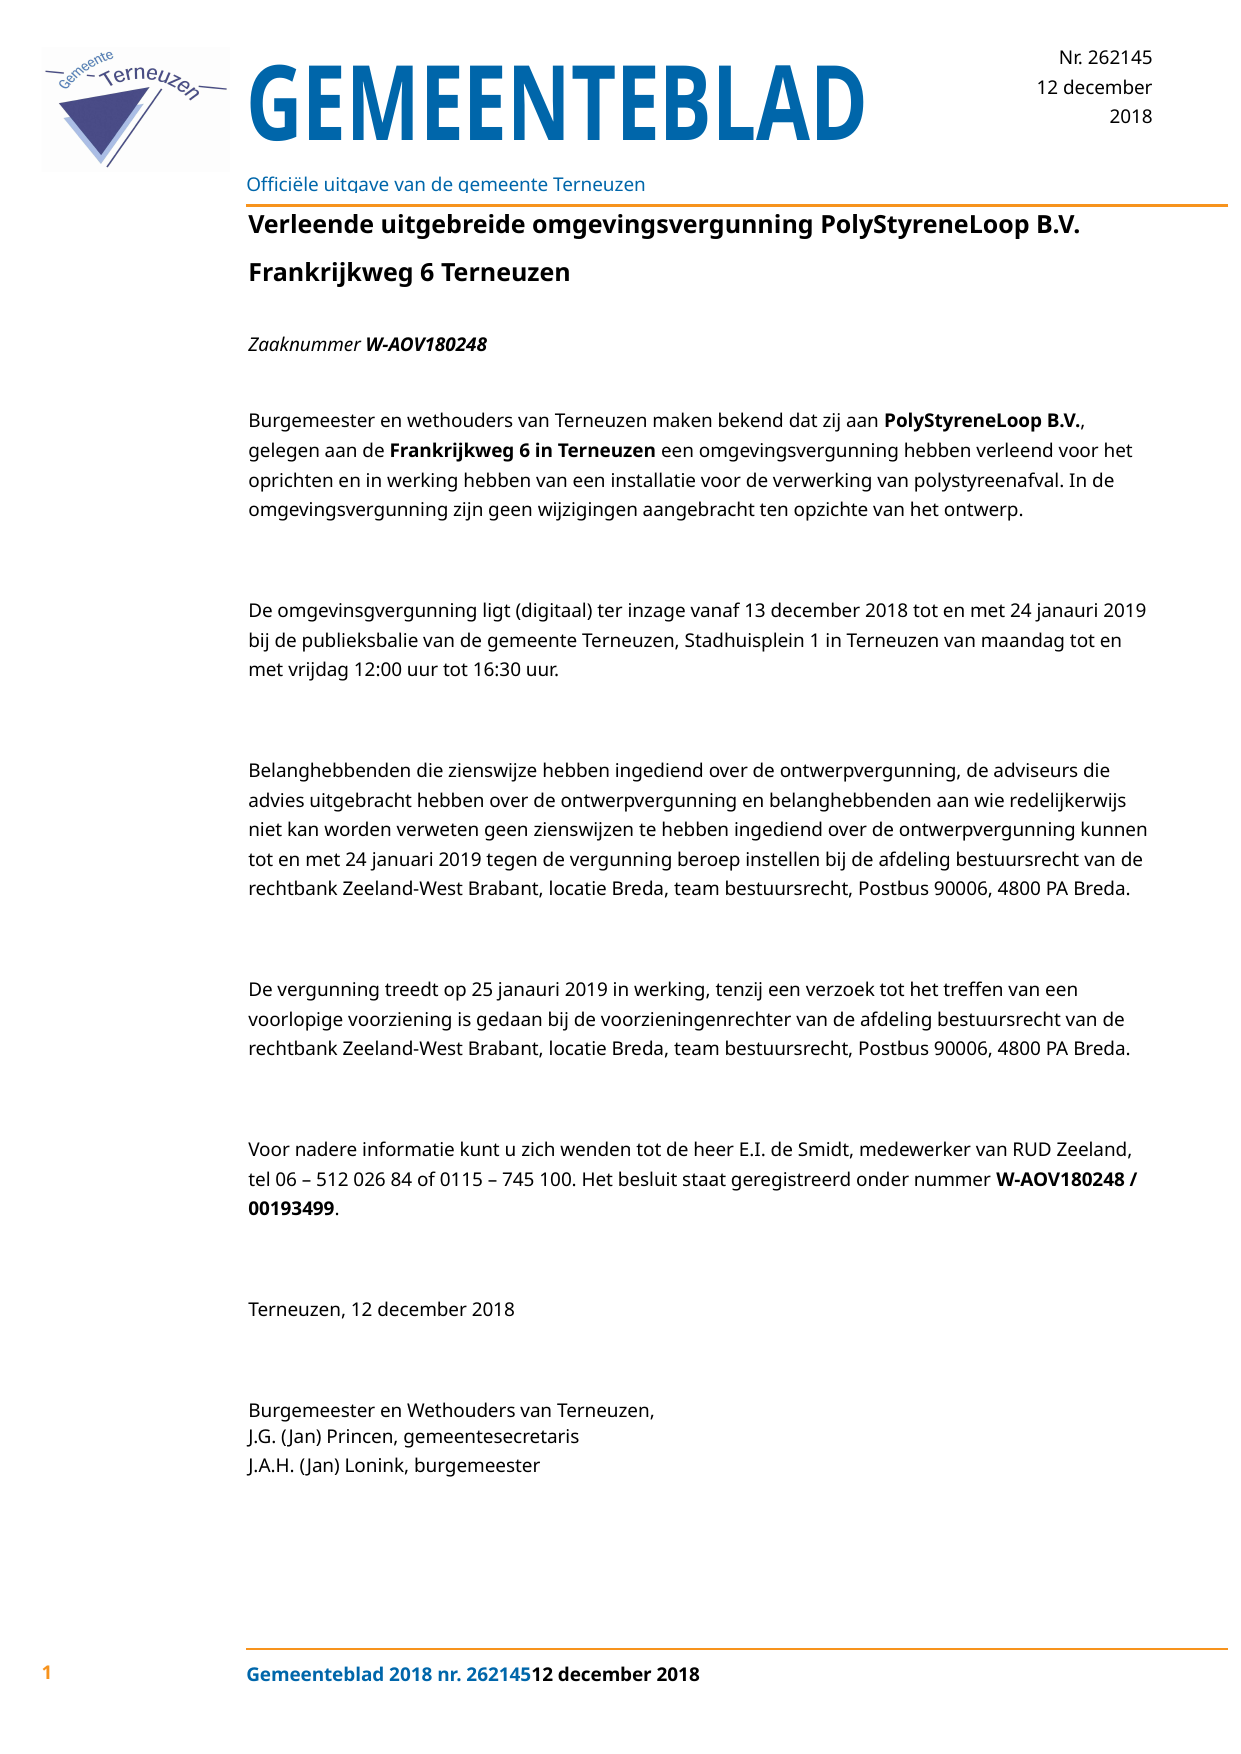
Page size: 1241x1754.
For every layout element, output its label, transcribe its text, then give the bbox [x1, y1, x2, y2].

table_header Burgemeester en Wethouders van Terneuzen, [248, 1397, 1152, 1423]
text Zaaknummer W-AOV180248 [248, 331, 1152, 357]
text Terneuzen, 12 december 2018 [248, 1296, 1152, 1322]
table_cell [248, 1478, 700, 1504]
table_cell [700, 1530, 1152, 1556]
text De vergunning treedt op 25 janauri 2019 in werking, tenzij een verzoek tot het treffen van een voorlopige voorziening is gedaan bij de voorzieningenrechter van de afdeling bestuursrecht van de rechtbank Zeeland-West Brabant, locatie Breda, team bestuursrecht, Postbus 90006, 4800 PA Breda. [248, 976, 1152, 1061]
text Belanghebbenden die zienswijze hebben ingediend over de ontwerpvergunning, de adviseurs die advies uitgebracht hebben over de ontwerpvergunning en belanghebbenden aan wie redelijkerwijs niet kan worden verweten geen zienswijzen te hebben ingediend over de ontwerpvergunning kunnen tot en met 24 januari 2019 tegen de vergunning beroep instellen bij de afdeling bestuursrecht van de rechtbank Zeeland-West Brabant, locatie Breda, team bestuursrecht, Postbus 90006, 4800 PA Breda. [248, 757, 1152, 901]
text Voor nadere informatie kunt u zich wenden tot de heer E.I. de Smidt, medewerker van RUD Zeeland, tel 06 – 512 026 84 of 0115 – 745 100. Het besluit staat geregistreerd onder nummer W-AOV180248 / 00193499. [248, 1136, 1152, 1221]
table_cell [248, 1530, 700, 1556]
table_cell J.G. (Jan) Princen, gemeentesecretaris J.A.H. (Jan) Lonink, burgemeester [248, 1423, 700, 1478]
table_cell [248, 1504, 1152, 1530]
picture [41, 47, 231, 172]
table_cell [700, 1423, 1152, 1478]
text Burgemeester en wethouders van Terneuzen maken bekend dat zij aan PolyStyreneLoop B.V., gelegen aan de Frankrijkweg 6 in Terneuzen een omgevingsvergunning hebben verleend voor het oprichten en in werking hebben van een installatie voor de verwerking van polystyreenafval. In de omgevingsvergunning zijn geen wijzigingen aangebracht ten opzichte van het ontwerp. [248, 408, 1152, 522]
text De omgevinsgvergunning ligt (digitaal) ter inzage vanaf 13 december 2018 tot en met 24 janauri 2019 bij de publieksbalie van de gemeente Terneuzen, Stadhuisplein 1 in Terneuzen van maandag tot en met vrijdag 12:00 uur tot 16:30 uur. [248, 597, 1152, 682]
text Verleende uitgebreide omgevingsvergunning PolyStyreneLoop B.V. Frankrijkweg 6 Terneuzen [248, 207, 1152, 288]
table_cell [700, 1478, 1152, 1504]
